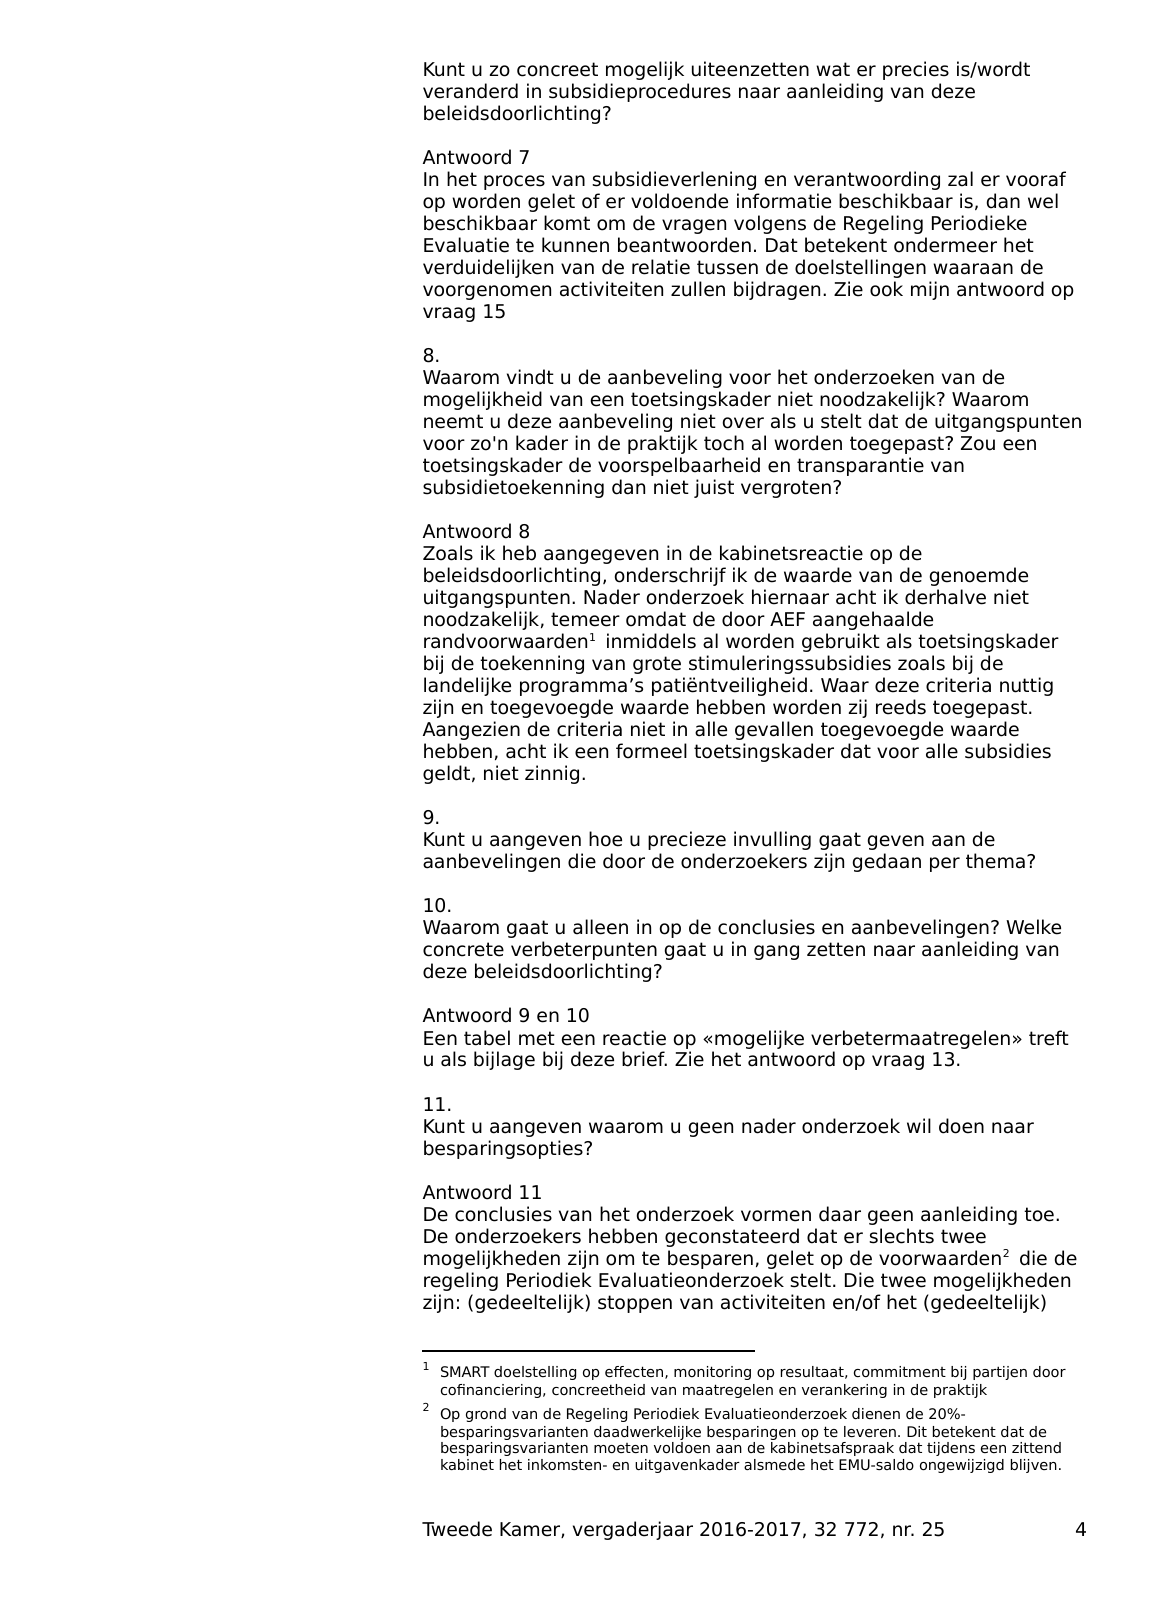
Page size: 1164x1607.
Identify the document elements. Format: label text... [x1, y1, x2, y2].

text Een tabel met een reactie op «mogelijke verbetermaatregelen» treft u als bijlage bij deze brief. Zie het antwoord op vraag 13. [422, 1027, 1087, 1071]
text SMART doelstelling op effecten, monitoring op resultaat, commitment bij partijen door cofinanciering, concreetheid van maatregelen en verankering in de praktijk [422, 1360, 1087, 1399]
text 9. [422, 807, 1087, 829]
text Op grond van de Regeling Periodiek Evaluatieonderzoek dienen de 20%-besparingsvarianten daadwerkelijke besparingen op te leveren. Dit betekent dat de besparingsvarianten moeten voldoen aan de kabinetsafspraak dat tijdens een zittend kabinet het inkomsten- en uitgavenkader alsmede het EMU-saldo ongewijzigd blijven. [422, 1402, 1087, 1474]
text Waarom vindt u de aanbeveling voor het onderzoeken van de mogelijkheid van een toetsingskader niet noodzakelijk? Waarom neemt u deze aanbeveling niet over als u stelt dat de uitgangspunten voor zo'n kader in de praktijk toch al worden toegepast? Zou een toetsingskader de voorspelbaarheid en transparantie van subsidietoekenning dan niet juist vergroten? [422, 367, 1087, 499]
text 11. [422, 1093, 1087, 1116]
text In het proces van subsidieverlening en verantwoording zal er vooraf op worden gelet of er voldoende informatie beschikbaar is, dan wel beschikbaar komt om de vragen volgens de Regeling Periodieke Evaluatie te kunnen beantwoorden. Dat betekent ondermeer het verduidelijken van de relatie tussen de doelstellingen waaraan de voorgenomen activiteiten zullen bijdragen. Zie ook mijn antwoord op vraag 15 [422, 169, 1087, 323]
text Zoals ik heb aangegeven in de kabinetsreactie op de beleidsdoorlichting, onderschrijf ik de waarde van de genoemde uitgangspunten. Nader onderzoek hiernaar acht ik derhalve niet noodzakelijk, temeer omdat de door AEF aangehaalde randvoorwaarden inmiddels al worden gebruikt als toetsingskader bij de toekenning van grote stimuleringssubsidies zoals bij de landelijke programma’s patiëntveiligheid. Waar deze criteria nuttig zijn en toegevoegde waarde hebben worden zij reeds toegepast. Aangezien de criteria niet in alle gevallen toegevoegde waarde hebben, acht ik een formeel toetsingskader dat voor alle subsidies geldt, niet zinnig. [422, 543, 1087, 785]
text Kunt u aangeven waarom u geen nader onderzoek wil doen naar besparingsopties? [422, 1116, 1087, 1159]
text Kunt u zo concreet mogelijk uiteenzetten wat er precies is/wordt veranderd in subsidieprocedures naar aanleiding van deze beleidsdoorlichting? [422, 59, 1087, 125]
text Kunt u aangeven hoe u precieze invulling gaat geven aan de aanbevelingen die door de onderzoekers zijn gedaan per thema? [422, 829, 1087, 873]
text 8. [422, 345, 1087, 367]
text Antwoord 9 en 10 [422, 1005, 1087, 1027]
text 10. [422, 895, 1087, 917]
text Antwoord 7 [422, 147, 1087, 169]
text Antwoord 11 [422, 1182, 1087, 1204]
text Waarom gaat u alleen in op de conclusies en aanbevelingen? Welke concrete verbeterpunten gaat u in gang zetten naar aanleiding van deze beleidsdoorlichting? [422, 917, 1087, 983]
text Antwoord 8 [422, 521, 1087, 543]
text De conclusies van het onderzoek vormen daar geen aanleiding toe. De onderzoekers hebben geconstateerd dat er slechts twee mogelijkheden zijn om te besparen, gelet op de voorwaarden die de regeling Periodiek Evaluatieonderzoek stelt. Die twee mogelijkheden zijn: (gedeeltelijk) stoppen van activiteiten en/of het (gedeeltelijk) [422, 1204, 1087, 1313]
